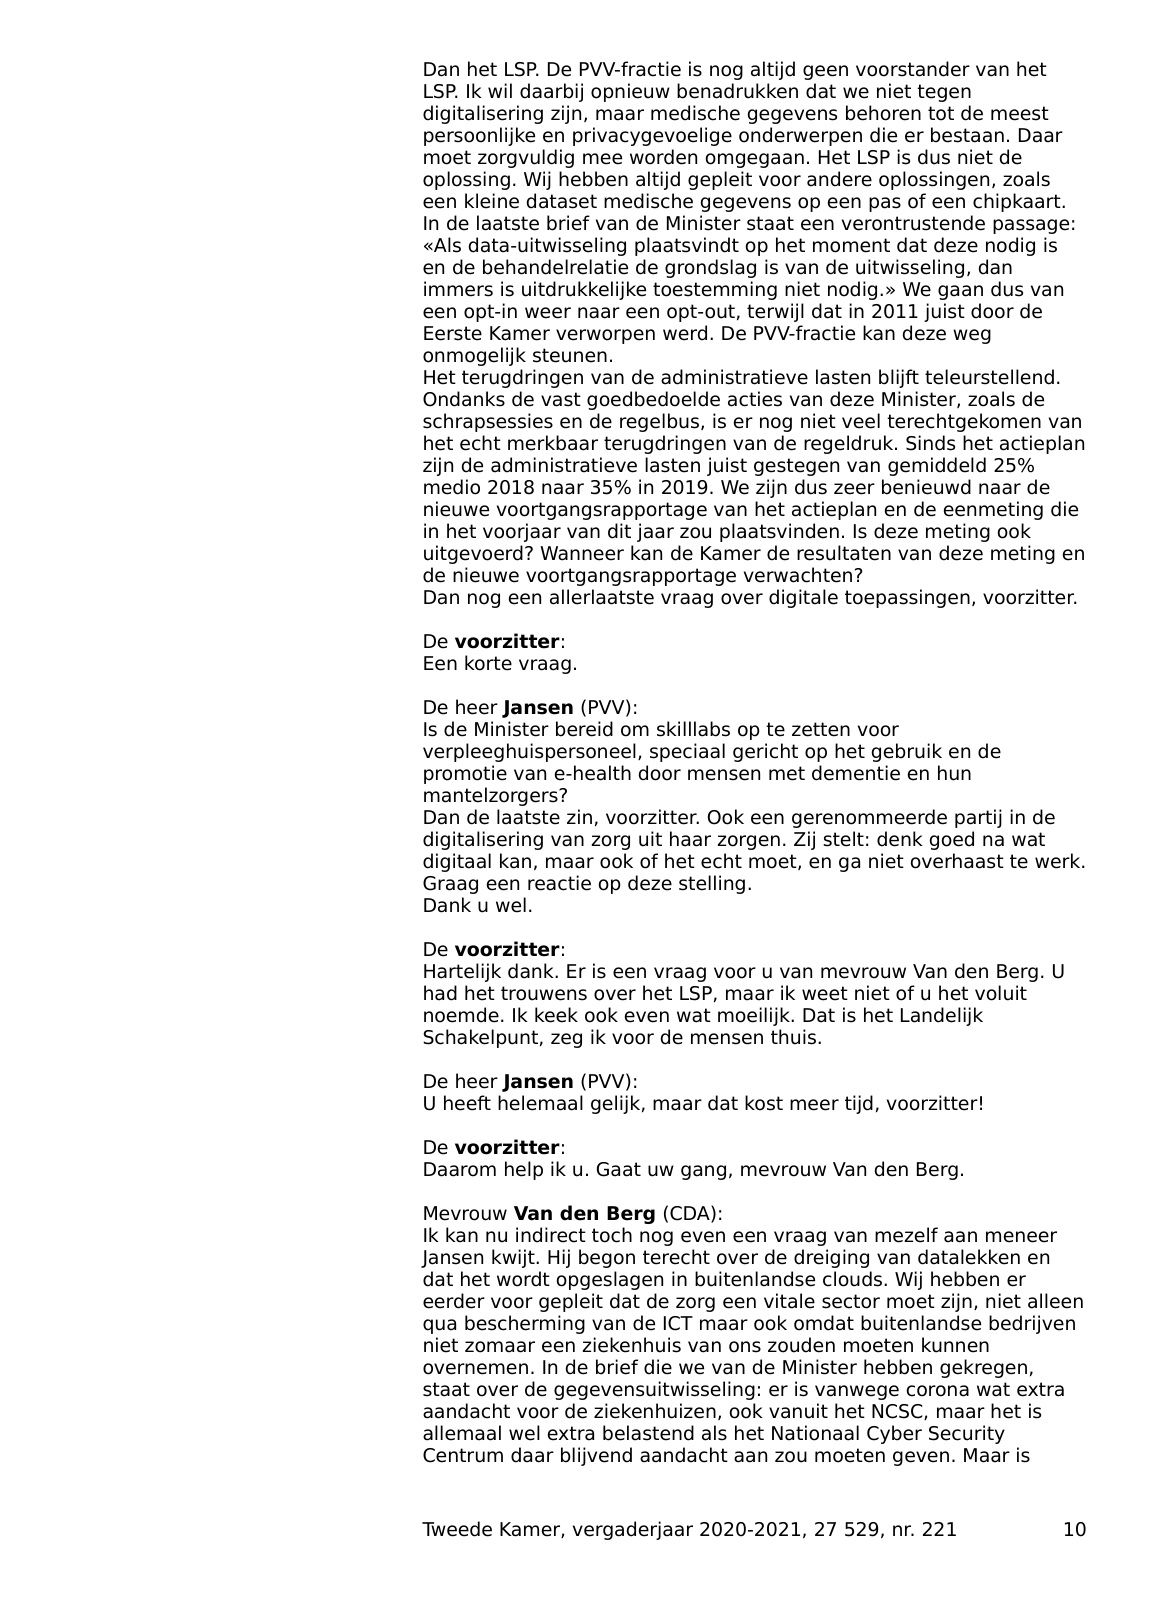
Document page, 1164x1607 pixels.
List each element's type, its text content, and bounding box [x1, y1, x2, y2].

text De heer Jansen (PVV): [422, 697, 1087, 719]
text Is de Minister bereid om skilllabs op te zetten voor verpleeghuispersoneel, speciaal gericht op het gebruik en de promotie van e-health door mensen met dementie en hun mantelzorgers? [422, 719, 1087, 807]
text Dan de laatste zin, voorzitter. Ook een gerenommeerde partij in de digitalisering van zorg uit haar zorgen. Zij stelt: denk goed na wat digitaal kan, maar ook of het echt moet, en ga niet overhaast te werk. Graag een reactie op deze stelling. [422, 807, 1087, 895]
text Het terugdringen van de administratieve lasten blijft teleurstellend. Ondanks de vast goedbedoelde acties van deze Minister, zoals de schrapsessies en de regelbus, is er nog niet veel terechtgekomen van het echt merkbaar terugdringen van de regeldruk. Sinds het actieplan zijn de administratieve lasten juist gestegen van gemiddeld 25% medio 2018 naar 35% in 2019. We zijn dus zeer benieuwd naar de nieuwe voortgangsrapportage van het actieplan en de eenmeting die in het voorjaar van dit jaar zou plaatsvinden. Is deze meting ook uitgevoerd? Wanneer kan de Kamer de resultaten van deze meting en de nieuwe voortgangsrapportage verwachten? [422, 367, 1087, 587]
text Hartelijk dank. Er is een vraag voor u van mevrouw Van den Berg. U had het trouwens over het LSP, maar ik weet niet of u het voluit noemde. Ik keek ook even wat moeilijk. Dat is het Landelijk Schakelpunt, zeg ik voor de mensen thuis. [422, 961, 1087, 1049]
text Dank u wel. [422, 895, 1087, 917]
text Ik kan nu indirect toch nog even een vraag van mezelf aan meneer Jansen kwijt. Hij begon terecht over de dreiging van datalekken en dat het wordt opgeslagen in buitenlandse clouds. Wij hebben er eerder voor gepleit dat de zorg een vitale sector moet zijn, niet alleen qua bescherming van de ICT maar ook omdat buitenlandse bedrijven niet zomaar een ziekenhuis van ons zouden moeten kunnen overnemen. In de brief die we van de Minister hebben gekregen, staat over de gegevensuitwisseling: er is vanwege corona wat extra aandacht voor de ziekenhuizen, ook vanuit het NCSC, maar het is allemaal wel extra belastend als het Nationaal Cyber Security Centrum daar blijvend aandacht aan zou moeten geven. Maar is [422, 1225, 1087, 1467]
text Dan nog een allerlaatste vraag over digitale toepassingen, voorzitter. [422, 587, 1087, 608]
text Een korte vraag. [422, 653, 1087, 675]
text De voorzitter: [422, 631, 1087, 653]
text Mevrouw Van den Berg (CDA): [422, 1203, 1087, 1225]
text De heer Jansen (PVV): [422, 1071, 1087, 1093]
text De voorzitter: [422, 939, 1087, 961]
text Dan het LSP. De PVV-fractie is nog altijd geen voorstander van het LSP. Ik wil daarbij opnieuw benadrukken dat we niet tegen digitalisering zijn, maar medische gegevens behoren tot de meest persoonlijke en privacygevoelige onderwerpen die er bestaan. Daar moet zorgvuldig mee worden omgegaan. Het LSP is dus niet de oplossing. Wij hebben altijd gepleit voor andere oplossingen, zoals een kleine dataset medische gegevens op een pas of een chipkaart. In de laatste brief van de Minister staat een verontrustende passage: «Als data-uitwisseling plaatsvindt op het moment dat deze nodig is en de behandelrelatie de grondslag is van de uitwisseling, dan immers is uitdrukkelijke toestemming niet nodig.» We gaan dus van een opt-in weer naar een opt-out, terwijl dat in 2011 juist door de Eerste Kamer verworpen werd. De PVV-fractie kan deze weg onmogelijk steunen. [422, 59, 1087, 367]
text U heeft helemaal gelijk, maar dat kost meer tijd, voorzitter! [422, 1093, 1087, 1115]
text Daarom help ik u. Gaat uw gang, mevrouw Van den Berg. [422, 1159, 1087, 1181]
text De voorzitter: [422, 1137, 1087, 1159]
